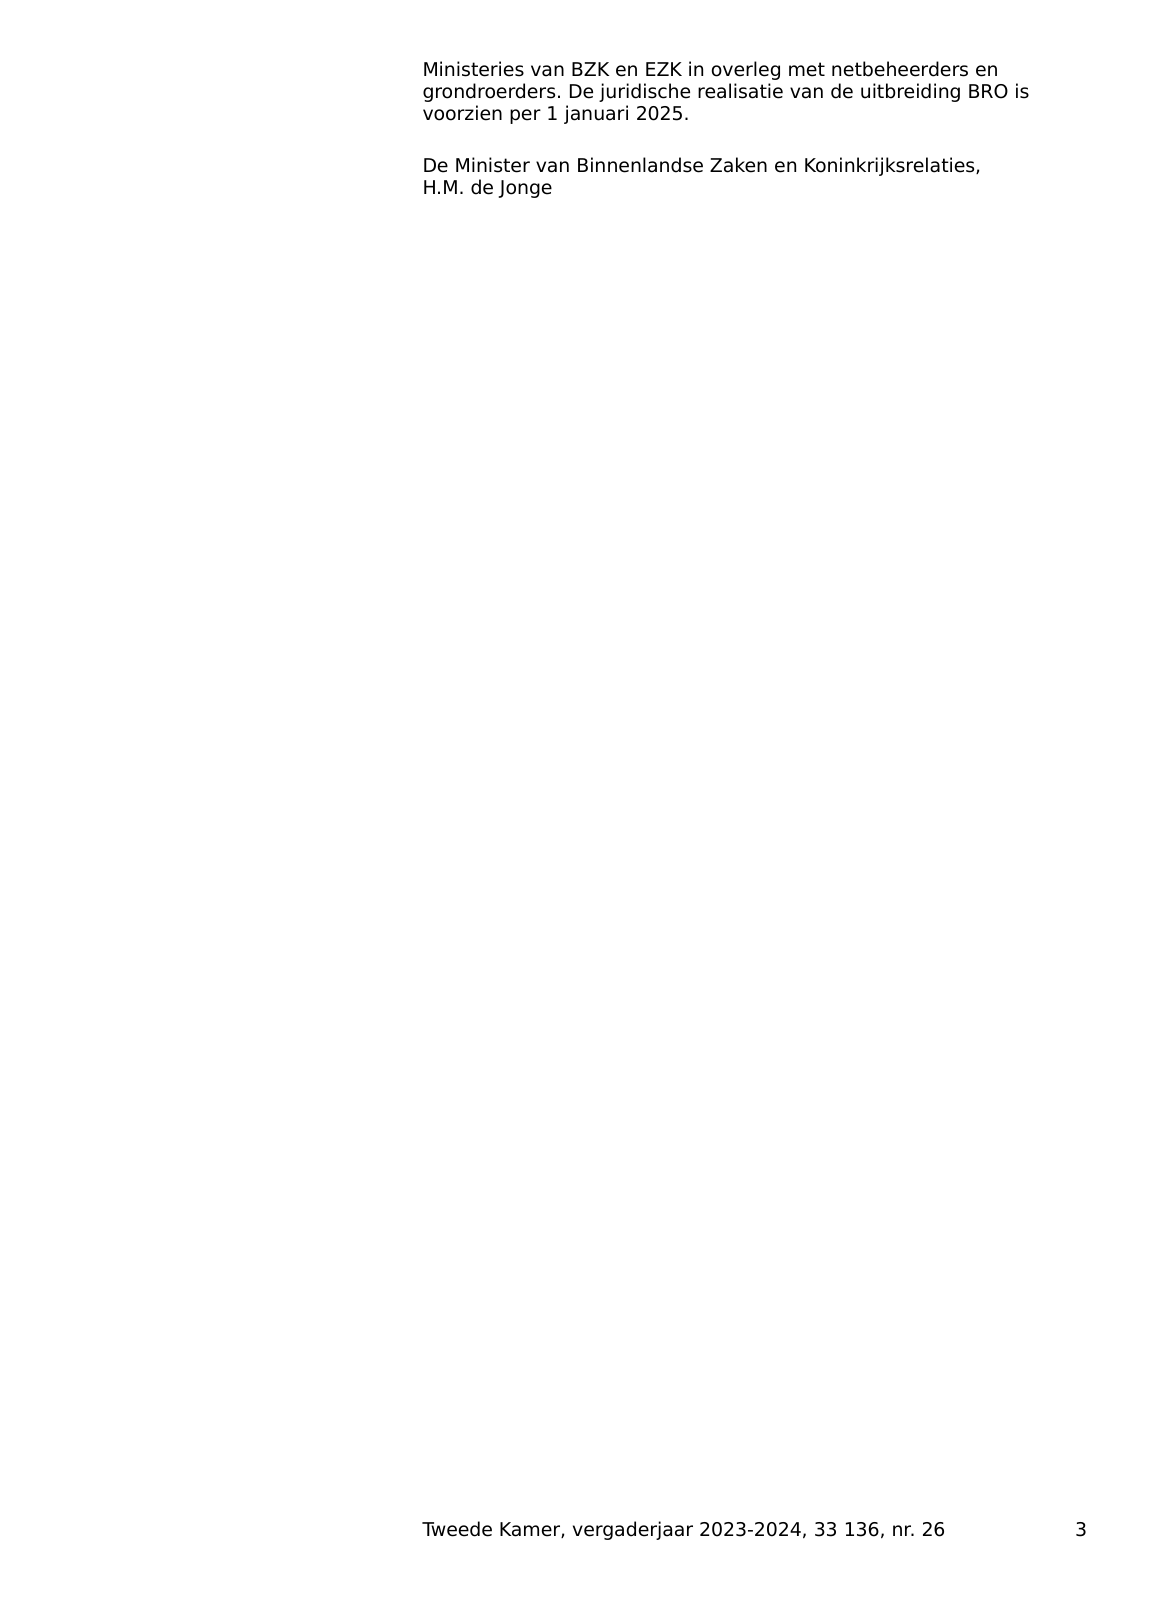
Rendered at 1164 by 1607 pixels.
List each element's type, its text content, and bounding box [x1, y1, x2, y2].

text De Minister van Binnenlandse Zaken en Koninkrijksrelaties, H.M. de Jonge [422, 155, 1087, 199]
text Ministeries van BZK en EZK in overleg met netbeheerders en grondroerders. De juridische realisatie van de uitbreiding BRO is voorzien per 1 januari 2025. [422, 59, 1087, 125]
